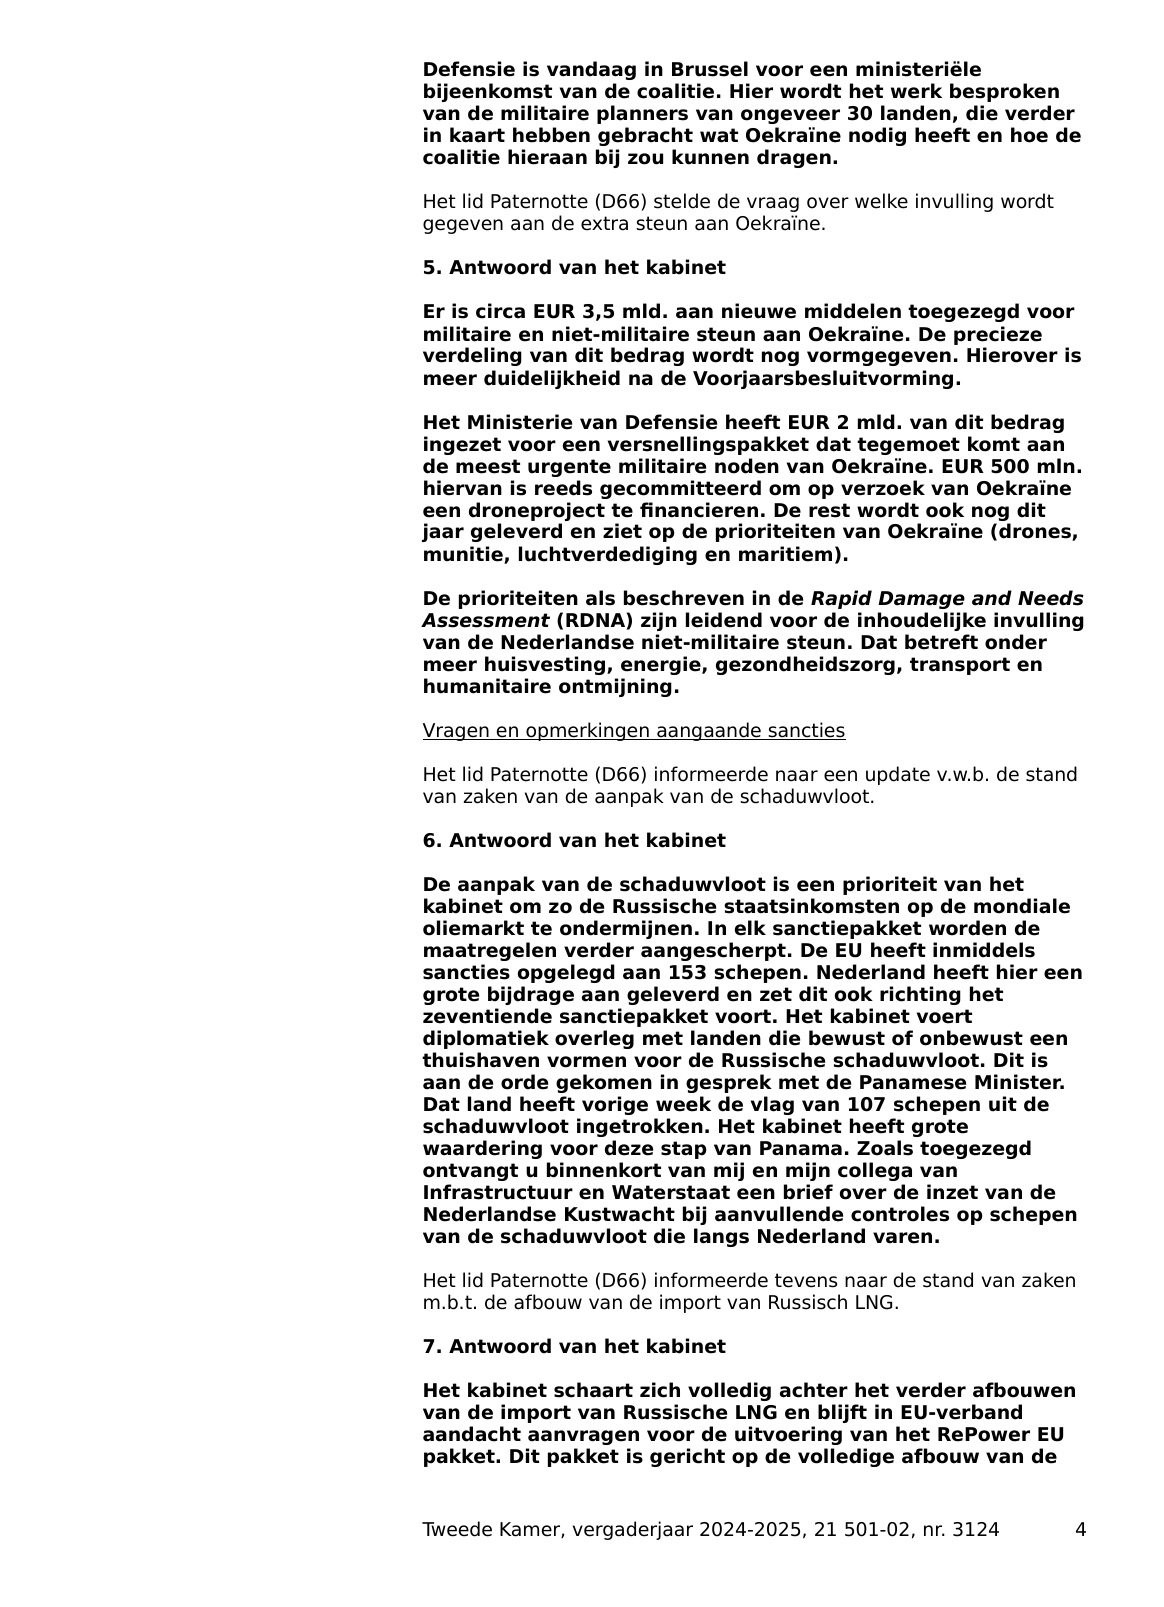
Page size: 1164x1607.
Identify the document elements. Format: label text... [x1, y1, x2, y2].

text Het Ministerie van Defensie heeft EUR 2 mld. van dit bedrag ingezet voor een versnellingspakket dat tegemoet komt aan de meest urgente militaire noden van Oekraïne. EUR 500 mln. hiervan is reeds gecommitteerd om op verzoek van Oekraïne een droneproject te financieren. De rest wordt ook nog dit jaar geleverd en ziet op de prioriteiten van Oekraïne (drones, munitie, luchtverdediging en maritiem). [422, 412, 1087, 565]
text Het lid Paternotte (D66) stelde de vraag over welke invulling wordt gegeven aan de extra steun aan Oekraïne. [422, 191, 1087, 235]
subtitle 6. Antwoord van het kabinet [422, 830, 1087, 852]
subtitle Vragen en opmerkingen aangaande sancties [422, 720, 1087, 742]
text Defensie is vandaag in Brussel voor een ministeriële bijeenkomst van de coalitie. Hier wordt het werk besproken van de militaire planners van ongeveer 30 landen, die verder in kaart hebben gebracht wat Oekraïne nodig heeft en hoe de coalitie hieraan bij zou kunnen dragen. [422, 59, 1087, 169]
text Het kabinet schaart zich volledig achter het verder afbouwen van de import van Russische LNG en blijft in EU-verband aandacht aanvragen voor de uitvoering van het RePower EU pakket. Dit pakket is gericht op de volledige afbouw van de [422, 1380, 1087, 1468]
text Het lid Paternotte (D66) informeerde tevens naar de stand van zaken m.b.t. de afbouw van de import van Russisch LNG. [422, 1270, 1087, 1314]
subtitle 7. Antwoord van het kabinet [422, 1336, 1087, 1358]
text Het lid Paternotte (D66) informeerde naar een update v.w.b. de stand van zaken van de aanpak van de schaduwvloot. [422, 764, 1087, 808]
subtitle 5. Antwoord van het kabinet [422, 257, 1087, 279]
text De prioriteiten als beschreven in de Rapid Damage and Needs Assessment (RDNA) zijn leidend voor de inhoudelijke invulling van de Nederlandse niet-militaire steun. Dat betreft onder meer huisvesting, energie, gezondheidszorg, transport en humanitaire ontmijning. [422, 588, 1087, 697]
text De aanpak van de schaduwvloot is een prioriteit van het kabinet om zo de Russische staatsinkomsten op de mondiale oliemarkt te ondermijnen. In elk sanctiepakket worden de maatregelen verder aangescherpt. De EU heeft inmiddels sancties opgelegd aan 153 schepen. Nederland heeft hier een grote bijdrage aan geleverd en zet dit ook richting het zeventiende sanctiepakket voort. Het kabinet voert diplomatiek overleg met landen die bewust of onbewust een thuishaven vormen voor de Russische schaduwvloot. Dit is aan de orde gekomen in gesprek met de Panamese Minister. Dat land heeft vorige week de vlag van 107 schepen uit de schaduwvloot ingetrokken. Het kabinet heeft grote waardering voor deze stap van Panama. Zoals toegezegd ontvangt u binnenkort van mij en mijn collega van Infrastructuur en Waterstaat een brief over de inzet van de Nederlandse Kustwacht bij aanvullende controles op schepen van de schaduwvloot die langs Nederland varen. [422, 874, 1087, 1248]
text Er is circa EUR 3,5 mld. aan nieuwe middelen toegezegd voor militaire en niet-militaire steun aan Oekraïne. De precieze verdeling van dit bedrag wordt nog vormgegeven. Hierover is meer duidelijkheid na de Voorjaarsbesluitvorming. [422, 301, 1087, 389]
